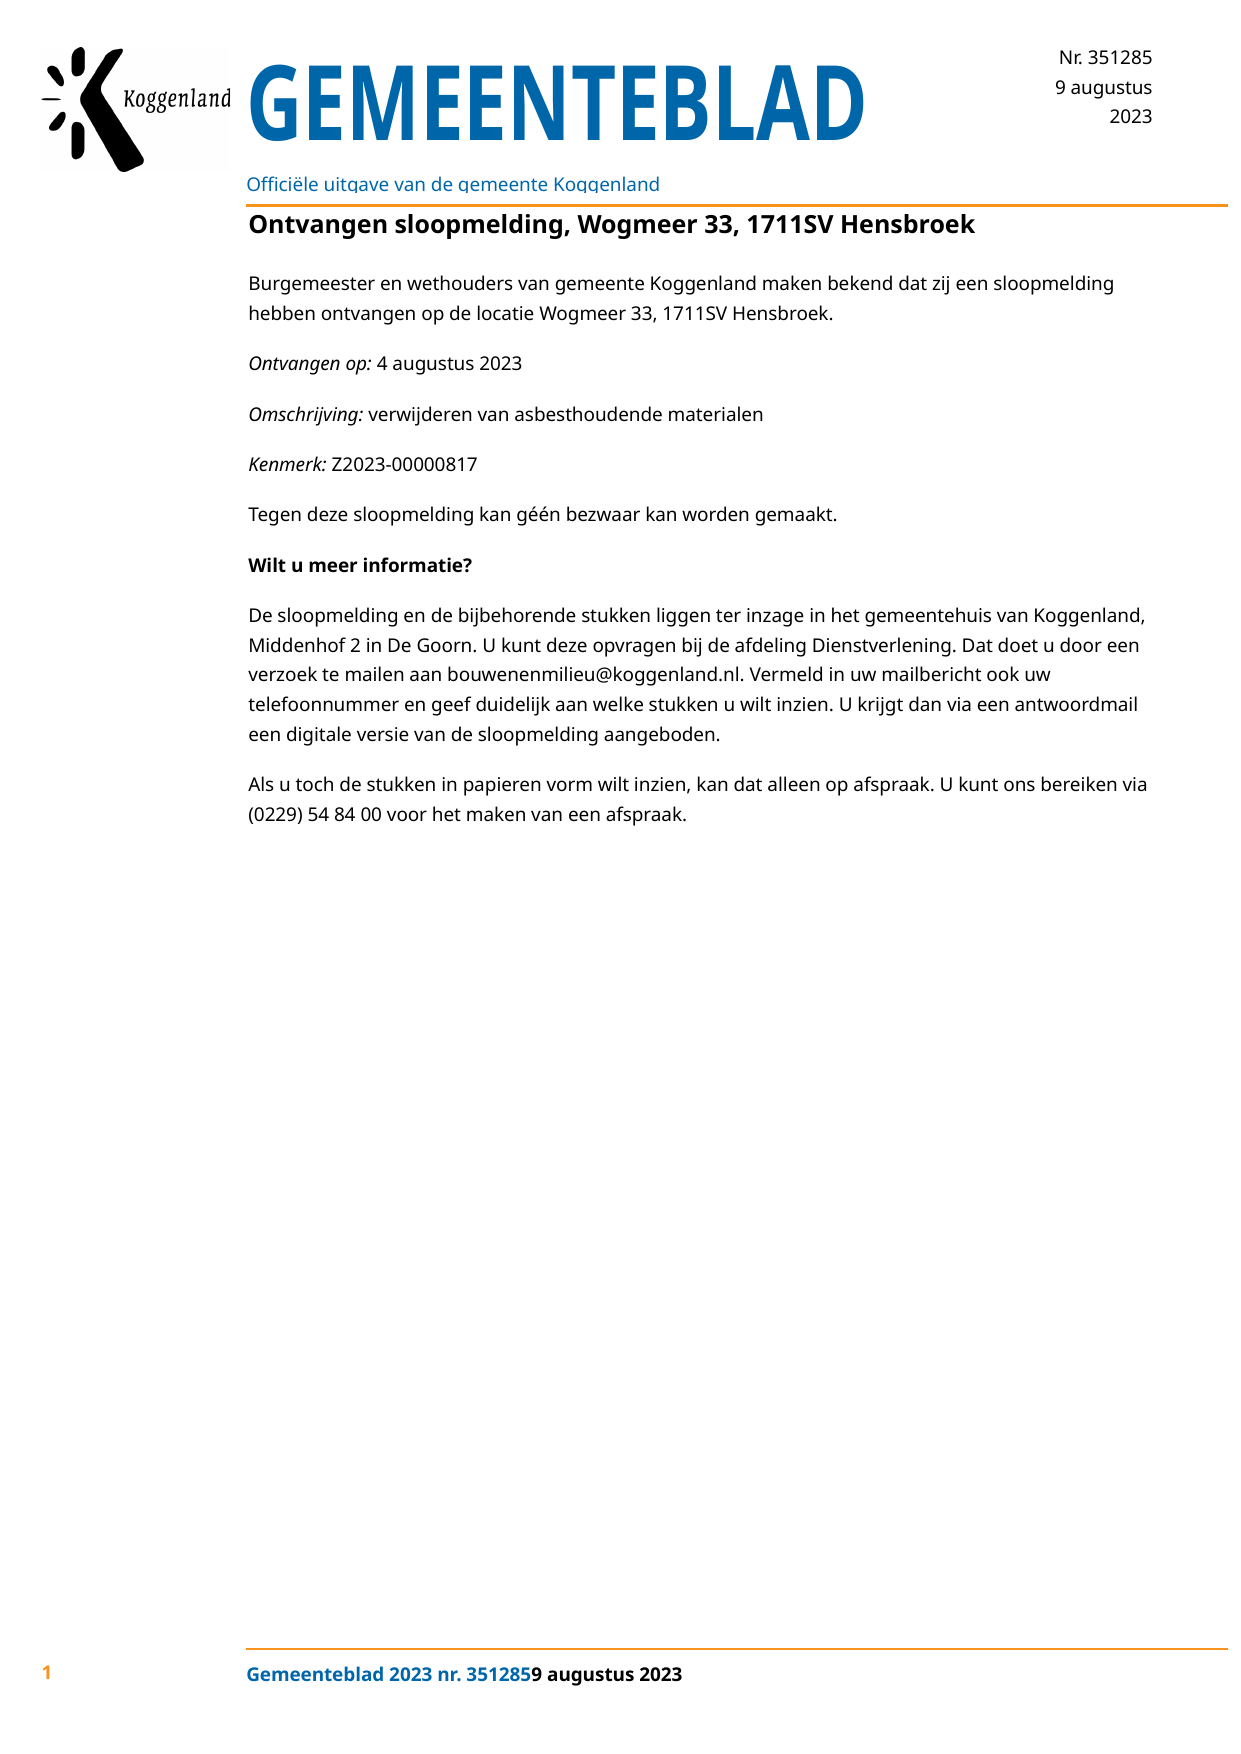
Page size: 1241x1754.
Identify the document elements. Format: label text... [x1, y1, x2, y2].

text Ontvangen op: 4 augustus 2023 [248, 350, 1152, 376]
text Tegen deze sloopmelding kan géén bezwaar kan worden gemaakt. [248, 502, 1152, 527]
picture [41, 47, 231, 172]
text Kenmerk: Z2023-00000817 [248, 451, 1152, 477]
text Als u toch de stukken in papieren vorm wilt inzien, kan dat alleen op afspraak. U kunt ons bereiken via (0229) 54 84 00 voor het maken van een afspraak. [248, 771, 1152, 826]
text Wilt u meer informatie? [248, 552, 1152, 578]
text Omschrijving: verwijderen van asbesthoudende materialen [248, 401, 1152, 426]
text De sloopmelding en de bijbehorende stukken liggen ter inzage in het gemeentehuis van Koggenland, Middenhof 2 in De Goorn. U kunt deze opvragen bij de afdeling Dienstverlening. Dat doet u door een verzoek te mailen aan bouwenenmilieu@koggenland.nl. Vermeld in uw mailbericht ook uw telefoonnummer en geef duidelijk aan welke stukken u wilt inzien. U krijgt dan via een antwoordmail een digitale versie van de sloopmelding aangeboden. [248, 602, 1152, 746]
text Burgemeester en wethouders van gemeente Koggenland maken bekend dat zij een sloopmelding hebben ontvangen op de locatie Wogmeer 33, 1711SV Hensbroek. [248, 270, 1152, 326]
text Ontvangen sloopmelding, Wogmeer 33, 1711SV Hensbroek [248, 207, 1152, 241]
